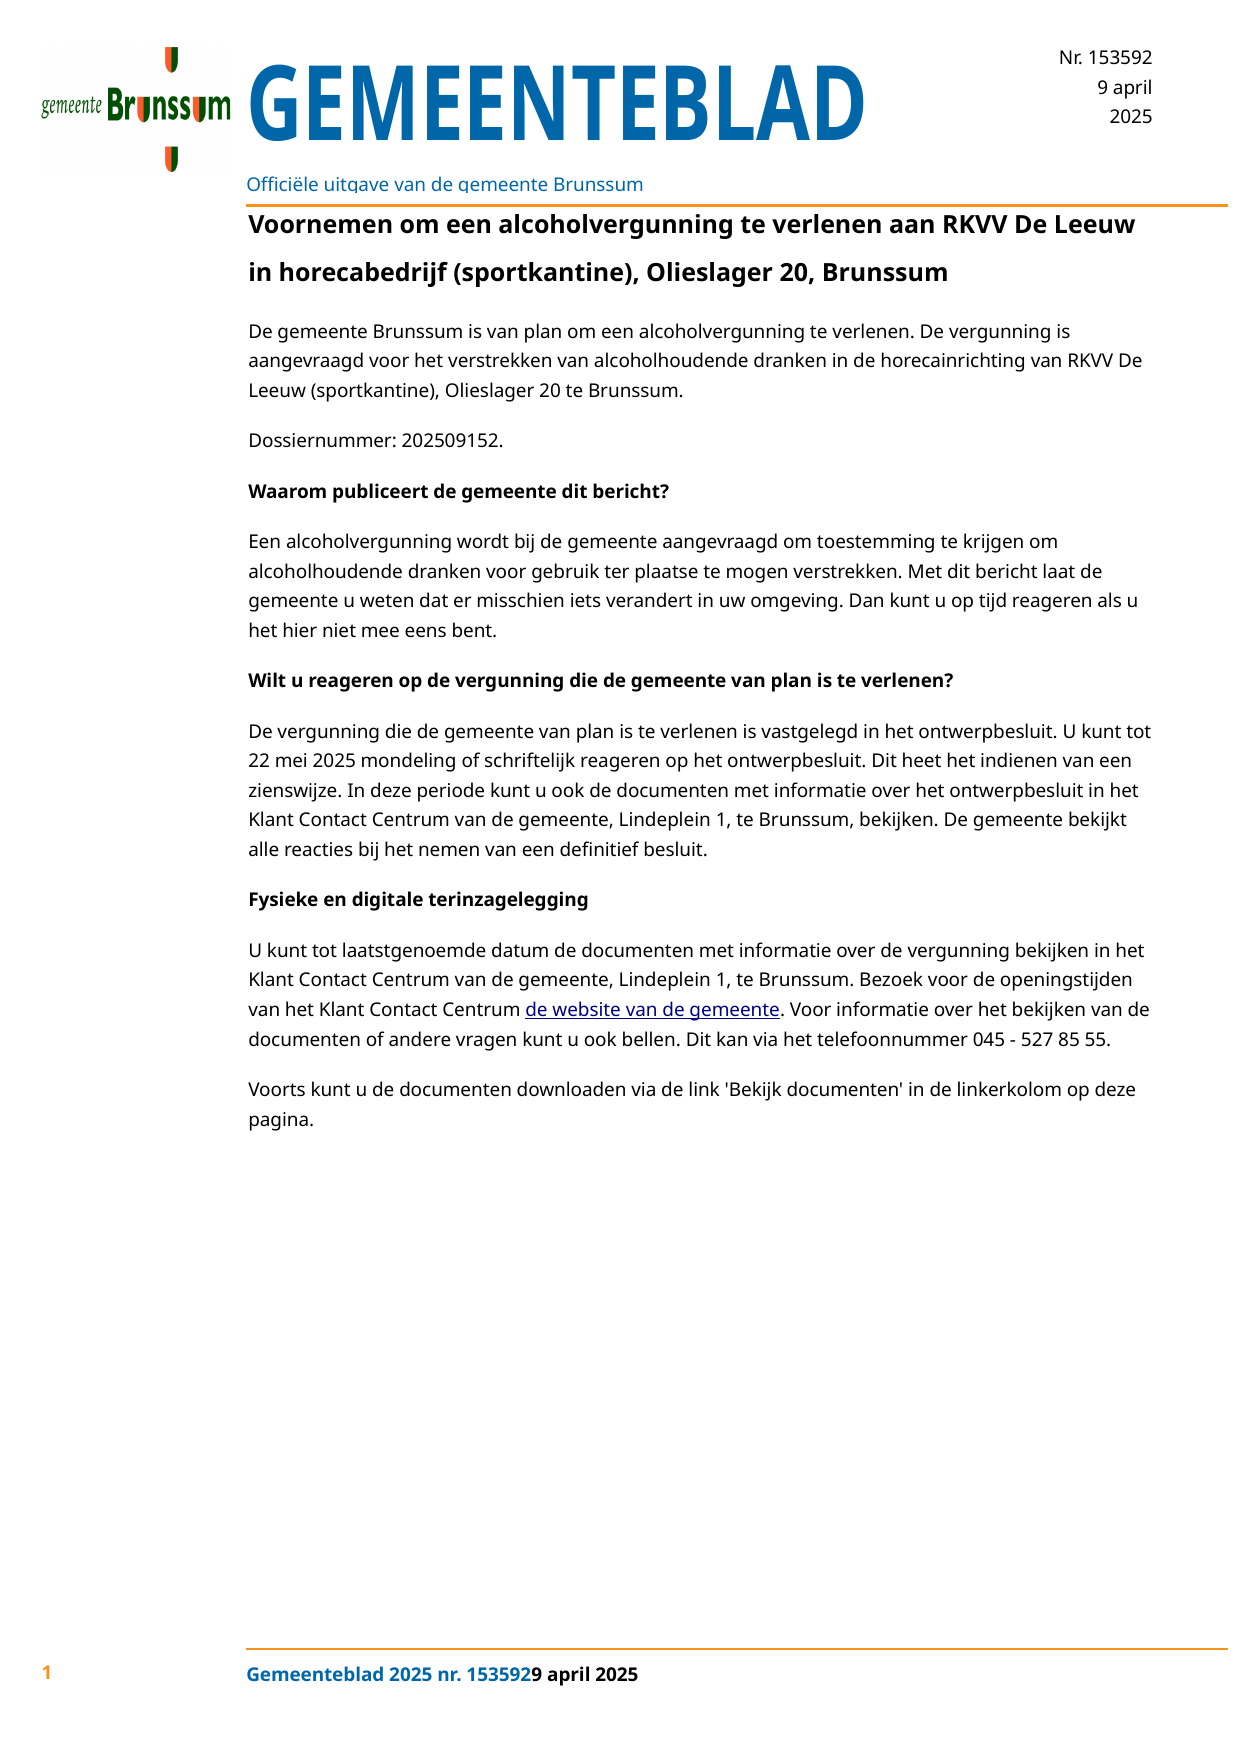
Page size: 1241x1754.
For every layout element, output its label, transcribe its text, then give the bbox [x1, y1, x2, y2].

text Fysieke en digitale terinzagelegging [248, 887, 1152, 912]
text Voorts kunt u de documenten downloaden via de link 'Bekijk documenten' in de linkerkolom op deze pagina. [248, 1076, 1152, 1132]
text Waarom publiceert de gemeente dit bericht? [248, 478, 1152, 504]
text Voornemen om een alcoholvergunning te verlenen aan RKVV De Leeuw in horecabedrijf (sportkantine), Olieslager 20, Brunssum [248, 207, 1152, 288]
text Dossiernummer: 202509152. [248, 427, 1152, 453]
text Een alcoholvergunning wordt bij de gemeente aangevraagd om toestemming te krijgen om alcoholhoudende dranken voor gebruik ter plaatse te mogen verstrekken. Met dit bericht laat de gemeente u weten dat er misschien iets verandert in uw omgeving. Dan kunt u op tijd reageren als u het hier niet mee eens bent. [248, 528, 1152, 643]
text De vergunning die de gemeente van plan is te verlenen is vastgelegd in het ontwerpbesluit. U kunt tot 22 mei 2025 mondeling of schriftelijk reageren op het ontwerpbesluit. Dit heet het indienen van een zienswijze. In deze periode kunt u ook de documenten met informatie over het ontwerpbesluit in het Klant Contact Centrum van de gemeente, Lindeplein 1, te Brunssum, bekijken. De gemeente bekijkt alle reacties bij het nemen van een definitief besluit. [248, 718, 1152, 862]
text Wilt u reageren op de vergunning die de gemeente van plan is te verlenen? [248, 667, 1152, 693]
text U kunt tot laatstgenoemde datum de documenten met informatie over de vergunning bekijken in het Klant Contact Centrum van de gemeente, Lindeplein 1, te Brunssum. Bezoek voor de openingstijden van het Klant Contact Centrum de website van de gemeente. Voor informatie over het bekijken van de documenten of andere vragen kunt u ook bellen. Dit kan via het telefoonnummer 045 - 527 85 55. [248, 937, 1152, 1052]
picture [41, 47, 231, 172]
text De gemeente Brunssum is van plan om een alcoholvergunning te verlenen. De vergunning is aangevraagd voor het verstrekken van alcoholhoudende dranken in de horecainrichting van RKVV De Leeuw (sportkantine), Olieslager 20 te Brunssum. [248, 318, 1152, 403]
